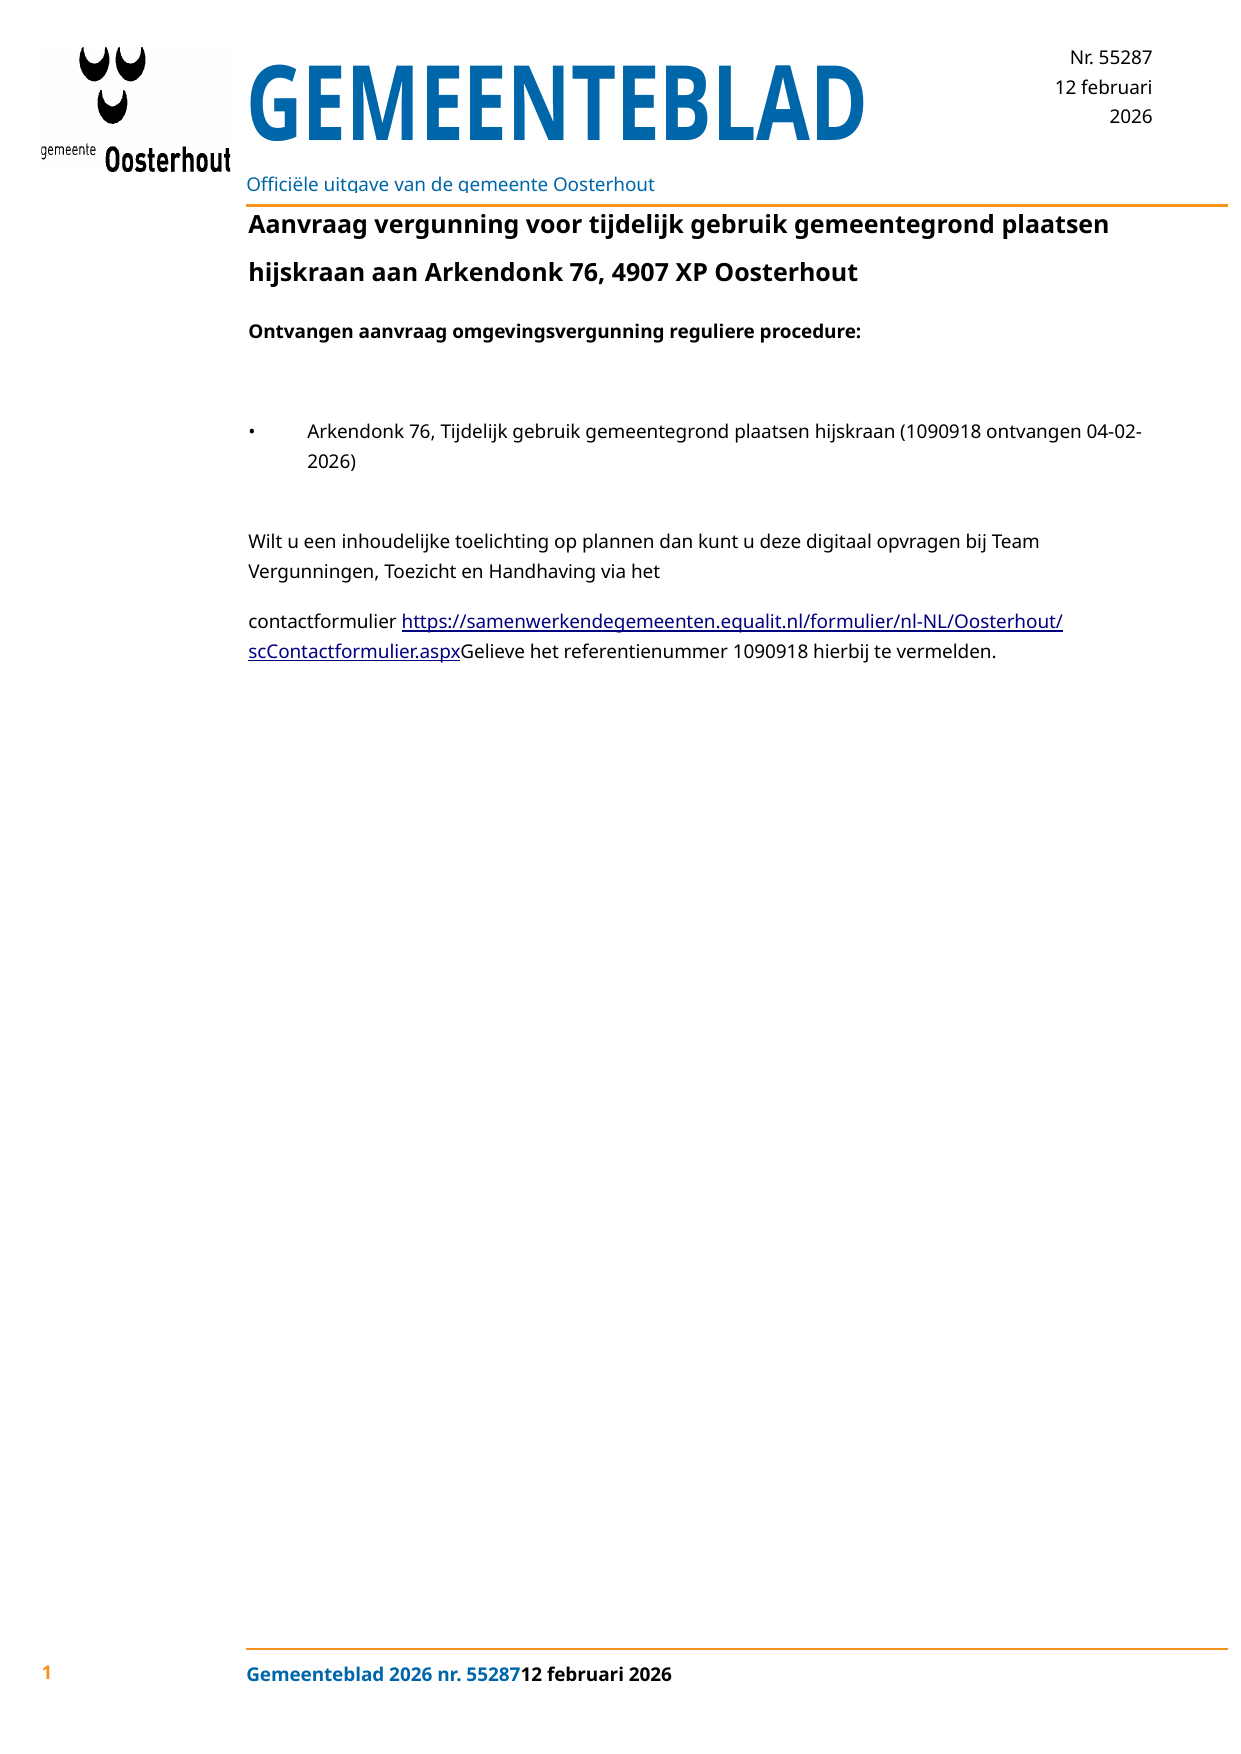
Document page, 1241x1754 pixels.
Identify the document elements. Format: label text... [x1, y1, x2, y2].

text contactformulier https://samenwerkendegemeenten.equalit.nl/formulier/nl-NL/Oosterhout/scContactformulier.aspxGelieve het referentienummer 1090918 hierbij te vermelden. [248, 608, 1152, 664]
text Aanvraag vergunning voor tijdelijk gebruik gemeentegrond plaatsen hijskraan aan Arkendonk 76, 4907 XP Oosterhout [248, 207, 1152, 288]
list Arkendonk 76, Tijdelijk gebruik gemeentegrond plaatsen hijskraan (1090918 ontvangen 04-02-2026) [248, 419, 1152, 474]
picture [41, 47, 231, 172]
text Ontvangen aanvraag omgevingsvergunning reguliere procedure: [248, 318, 1152, 344]
text Wilt u een inhoudelijke toelichting op plannen dan kunt u deze digitaal opvragen bij Team Vergunningen, Toezicht en Handhaving via het [248, 528, 1152, 584]
